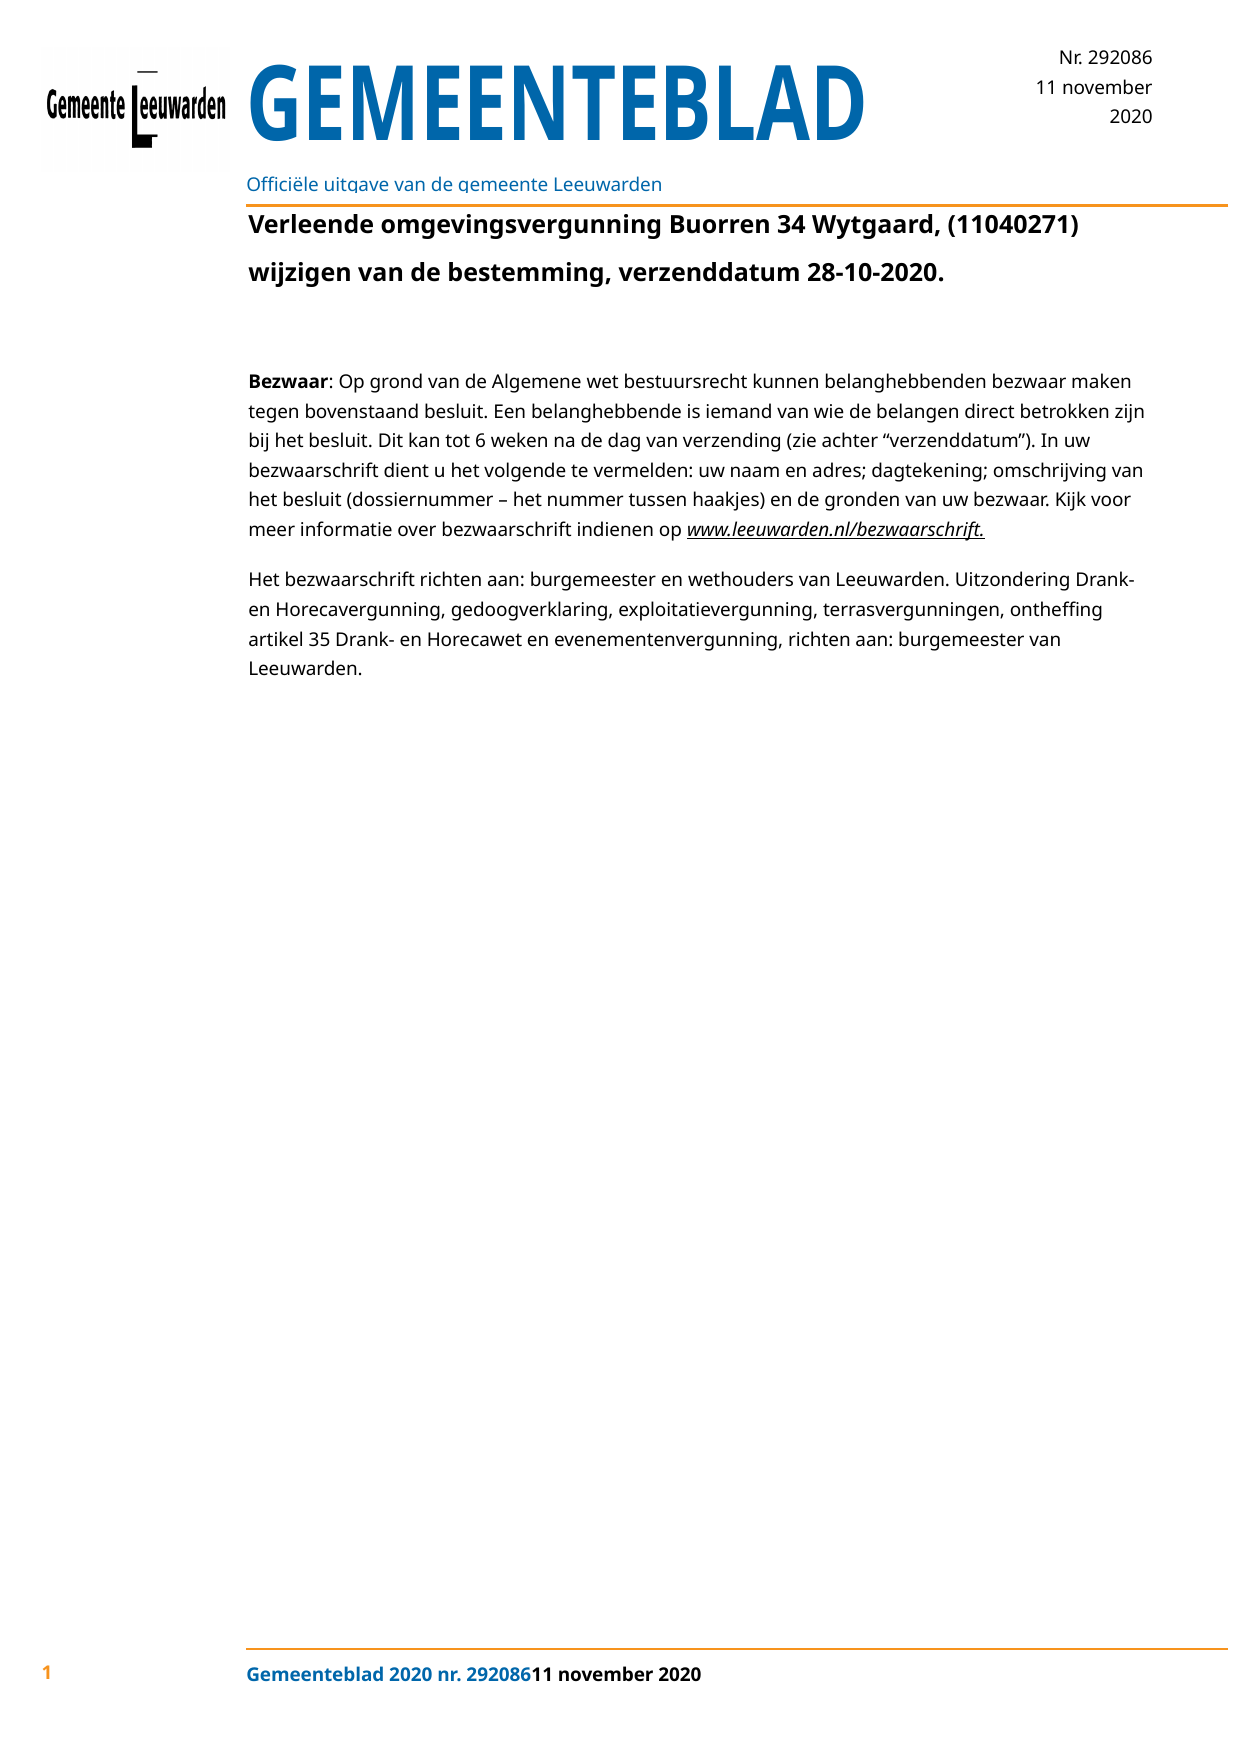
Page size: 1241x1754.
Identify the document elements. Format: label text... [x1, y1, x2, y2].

text Verleende omgevingsvergunning Buorren 34 Wytgaard, (11040271) wijzigen van de bestemming, verzenddatum 28-10-2020. [248, 207, 1152, 288]
picture [41, 47, 231, 172]
text Bezwaar: Op grond van de Algemene wet bestuursrecht kunnen belanghebbenden bezwaar maken tegen bovenstaand besluit. Een belanghebbende is iemand van wie de belangen direct betrokken zijn bij het besluit. Dit kan tot 6 weken na de dag van verzending (zie achter “verzenddatum”). In uw bezwaarschrift dient u het volgende te vermelden: uw naam en adres; dagtekening; omschrijving van het besluit (dossiernummer – het nummer tussen haakjes) en de gronden van uw bezwaar. Kijk voor meer informatie over bezwaarschrift indienen op www.leeuwarden.nl/bezwaarschrift. [248, 368, 1152, 542]
text Het bezwaarschrift richten aan: burgemeester en wethouders van Leeuwarden. Uitzondering Drank- en Horecavergunning, gedoogverklaring, exploitatievergunning, terrasvergunningen, ontheffing artikel 35 Drank- en Horecawet en evenementenvergunning, richten aan: burgemeester van Leeuwarden. [248, 567, 1152, 681]
